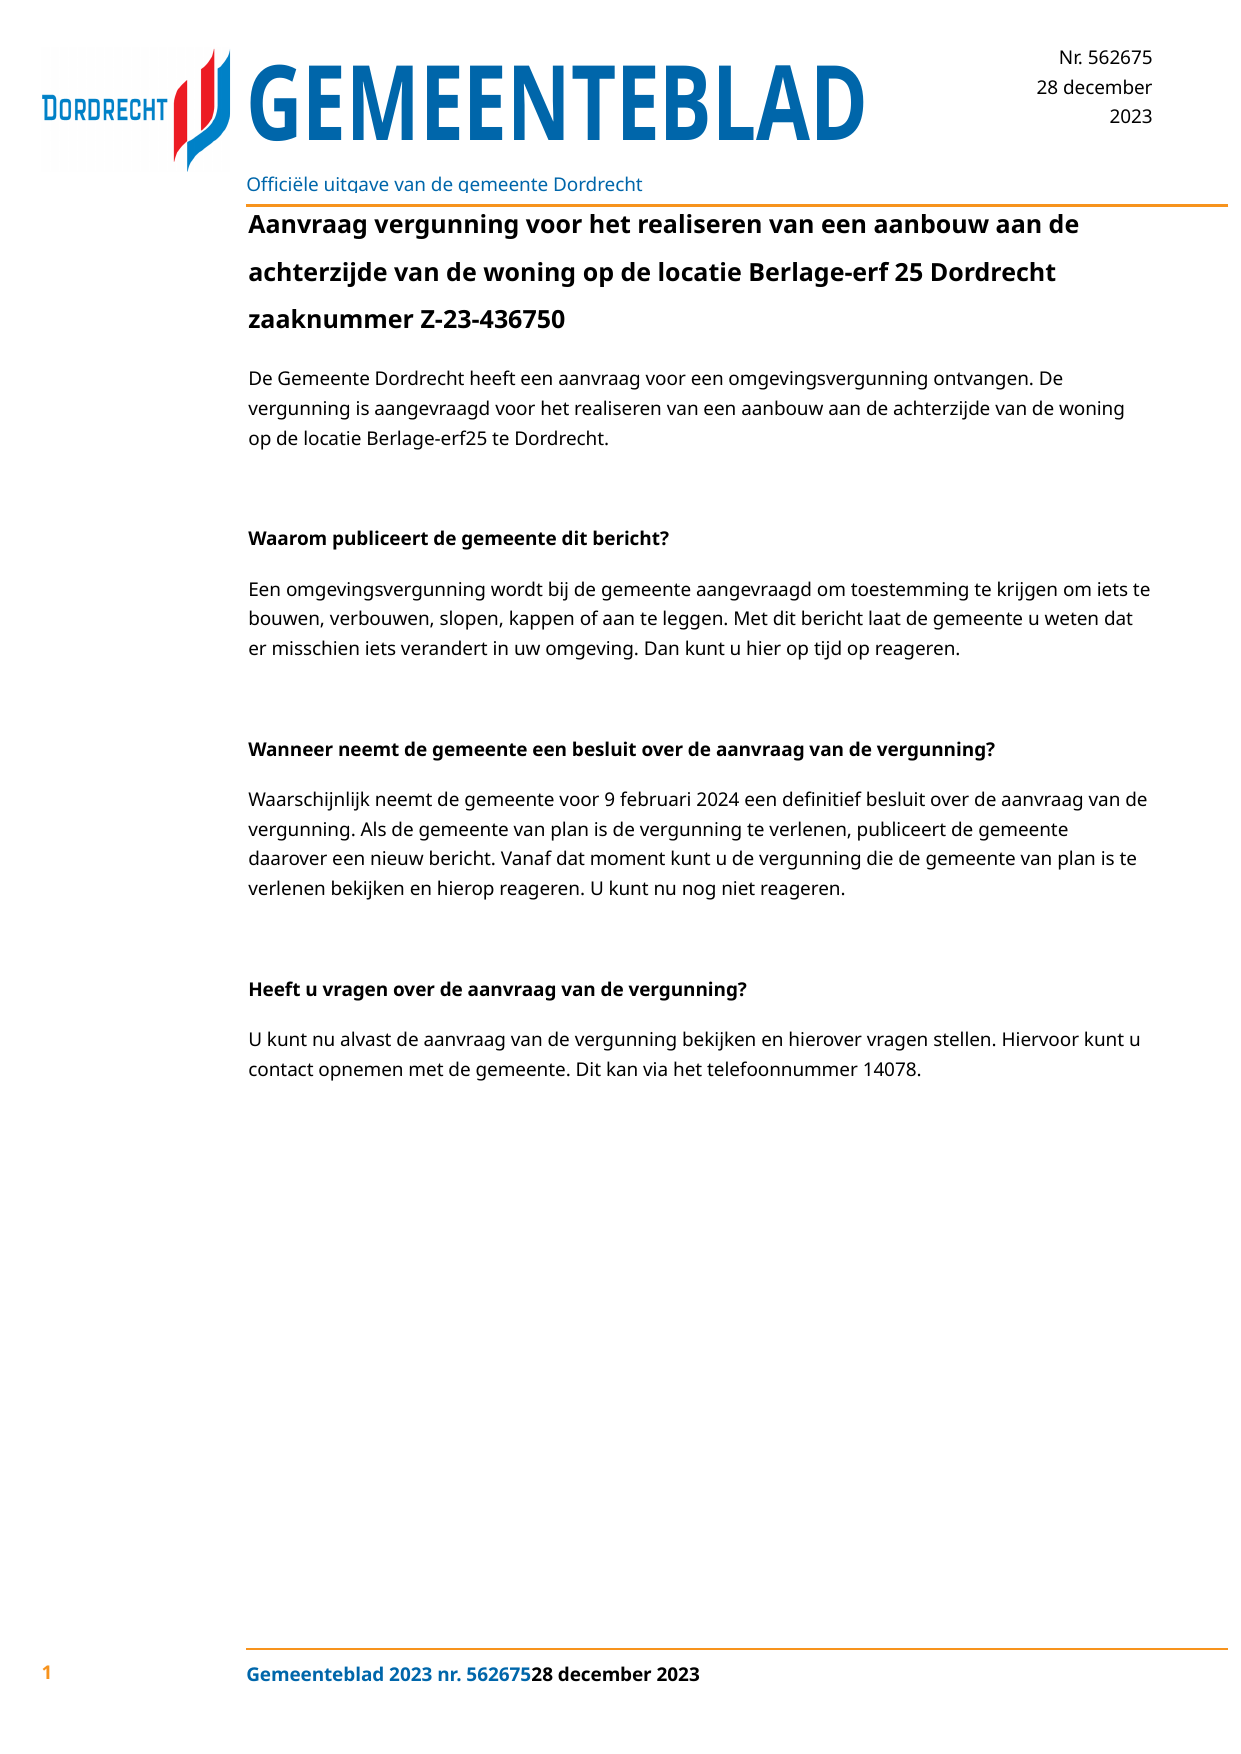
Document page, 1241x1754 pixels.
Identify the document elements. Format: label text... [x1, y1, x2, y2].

text U kunt nu alvast de aanvraag van de vergunning bekijken en hierover vragen stellen. Hiervoor kunt u contact opnemen met de gemeente. Dit kan via het telefoonnummer 14078. [248, 1026, 1152, 1082]
text Heeft u vragen over de aanvraag van de vergunning? [248, 976, 1152, 1002]
text Wanneer neemt de gemeente een besluit over de aanvraag van de vergunning? [248, 736, 1152, 762]
text Een omgevingsvergunning wordt bij de gemeente aangevraagd om toestemming te krijgen om iets te bouwen, verbouwen, slopen, kappen of aan te leggen. Met dit bericht laat de gemeente u weten dat er misschien iets verandert in uw omgeving. Dan kunt u hier op tijd op reageren. [248, 576, 1152, 661]
text De Gemeente Dordrecht heeft een aanvraag voor een omgevingsvergunning ontvangen. De vergunning is aangevraagd voor het realiseren van een aanbouw aan de achterzijde van de woning op de locatie Berlage-erf25 te Dordrecht. [248, 366, 1152, 450]
picture [41, 47, 231, 172]
text Aanvraag vergunning voor het realiseren van een aanbouw aan de achterzijde van de woning op de locatie Berlage-erf 25 Dordrecht zaaknummer Z-23-436750 [248, 207, 1152, 336]
text Waarschijnlijk neemt de gemeente voor 9 februari 2024 een definitief besluit over de aanvraag van de vergunning. Als de gemeente van plan is de vergunning te verlenen, publiceert de gemeente daarover een nieuw bericht. Vanaf dat moment kunt u de vergunning die de gemeente van plan is te verlenen bekijken en hierop reageren. U kunt nu nog niet reageren. [248, 786, 1152, 901]
text Waarom publiceert de gemeente dit bericht? [248, 526, 1152, 551]
